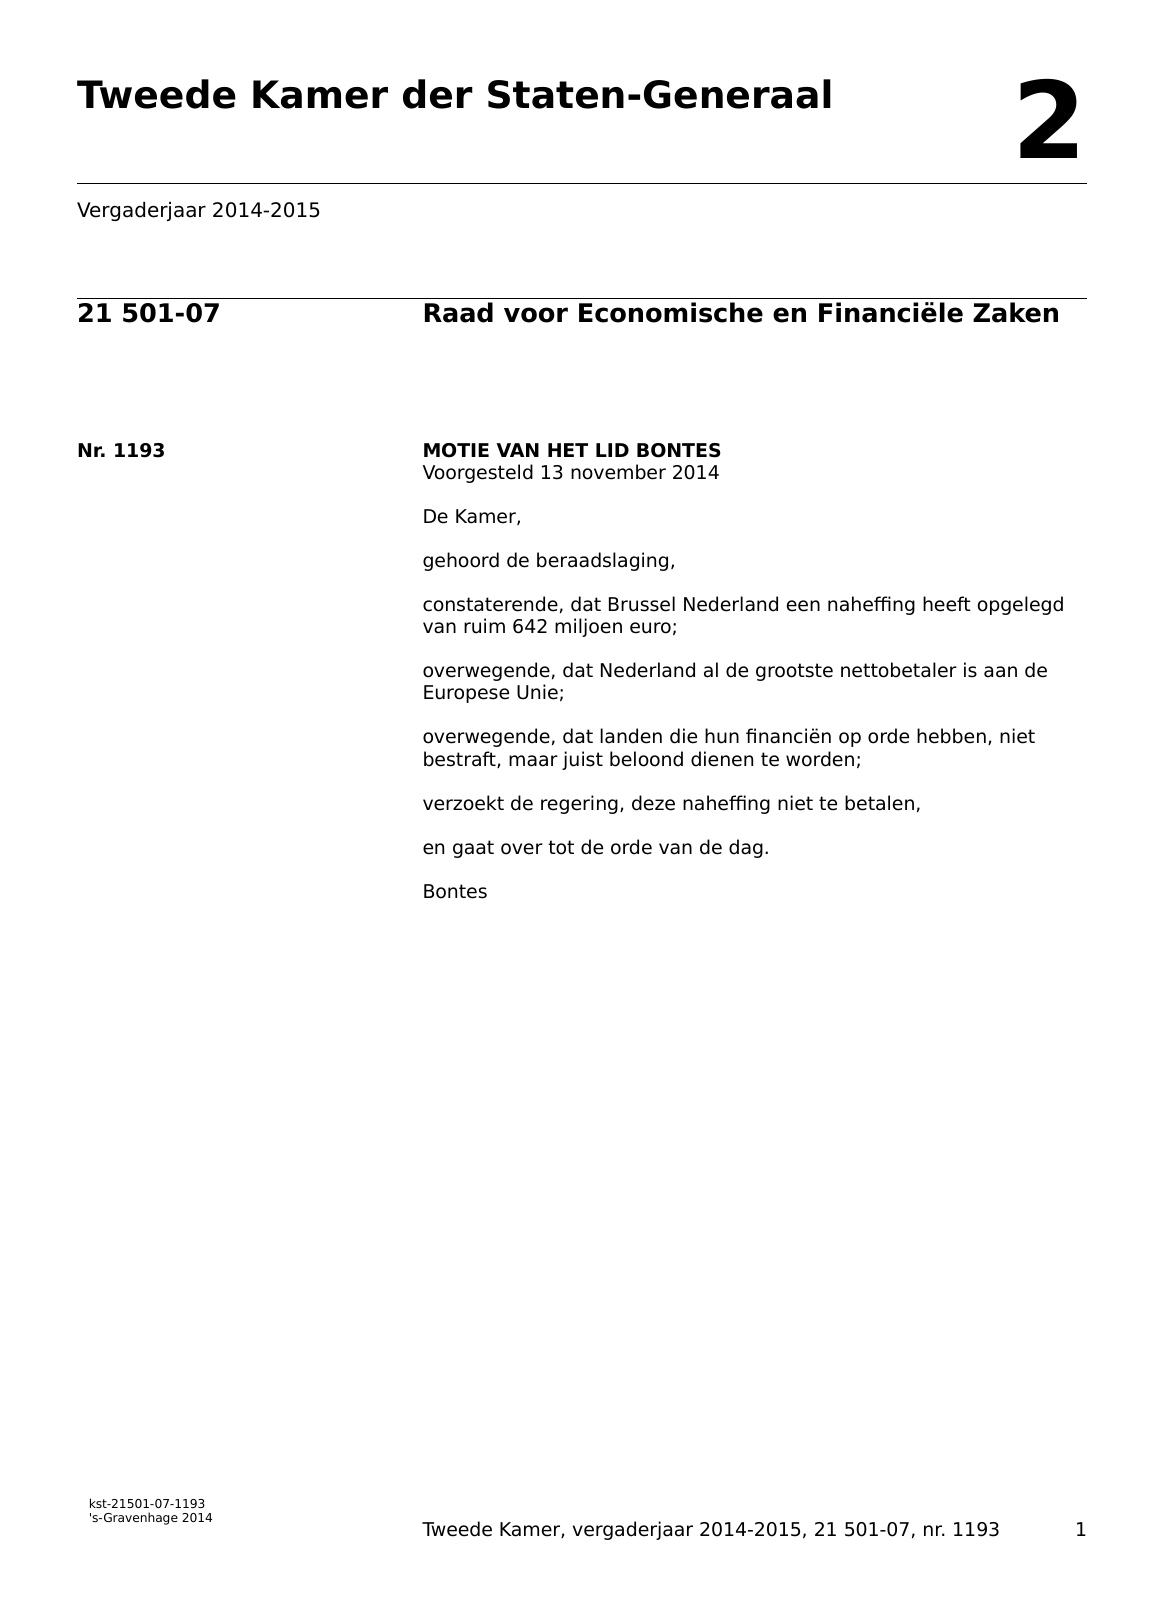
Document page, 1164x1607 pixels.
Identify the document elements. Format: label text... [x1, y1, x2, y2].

table_cell Vergaderjaar 2014-2015 [77, 184, 1087, 298]
text 's-Gravenhage 2014 [88, 1511, 323, 1525]
text verzoekt de regering, deze naheffing niet te betalen, [422, 793, 1087, 814]
table_header Tweede Kamer der Staten-Generaal [77, 59, 886, 183]
text overwegende, dat landen die hun financiën op orde hebben, niet bestraft, maar juist beloond dienen te worden; [422, 726, 1087, 770]
text overwegende, dat Nederland al de grootste nettobetaler is aan de Europese Unie; [422, 660, 1087, 704]
subtitle 21 501-07 Raad voor Economische en Financiële Zaken [77, 299, 1087, 329]
text en gaat over tot de orde van de dag. [422, 837, 1087, 859]
text De Kamer, [422, 506, 1087, 528]
text Bontes [422, 881, 1087, 903]
table_header 2 [886, 59, 1087, 183]
subtitle Nr. 1193 MOTIE VAN HET LID BONTES [77, 440, 1087, 462]
text constaterende, dat Brussel Nederland een naheffing heeft opgelegd van ruim 642 miljoen euro; [422, 594, 1087, 638]
text kst-21501-07-1193 [88, 1497, 323, 1511]
text gehoord de beraadslaging, [422, 550, 1087, 572]
text Voorgesteld 13 november 2014 [422, 462, 1087, 484]
